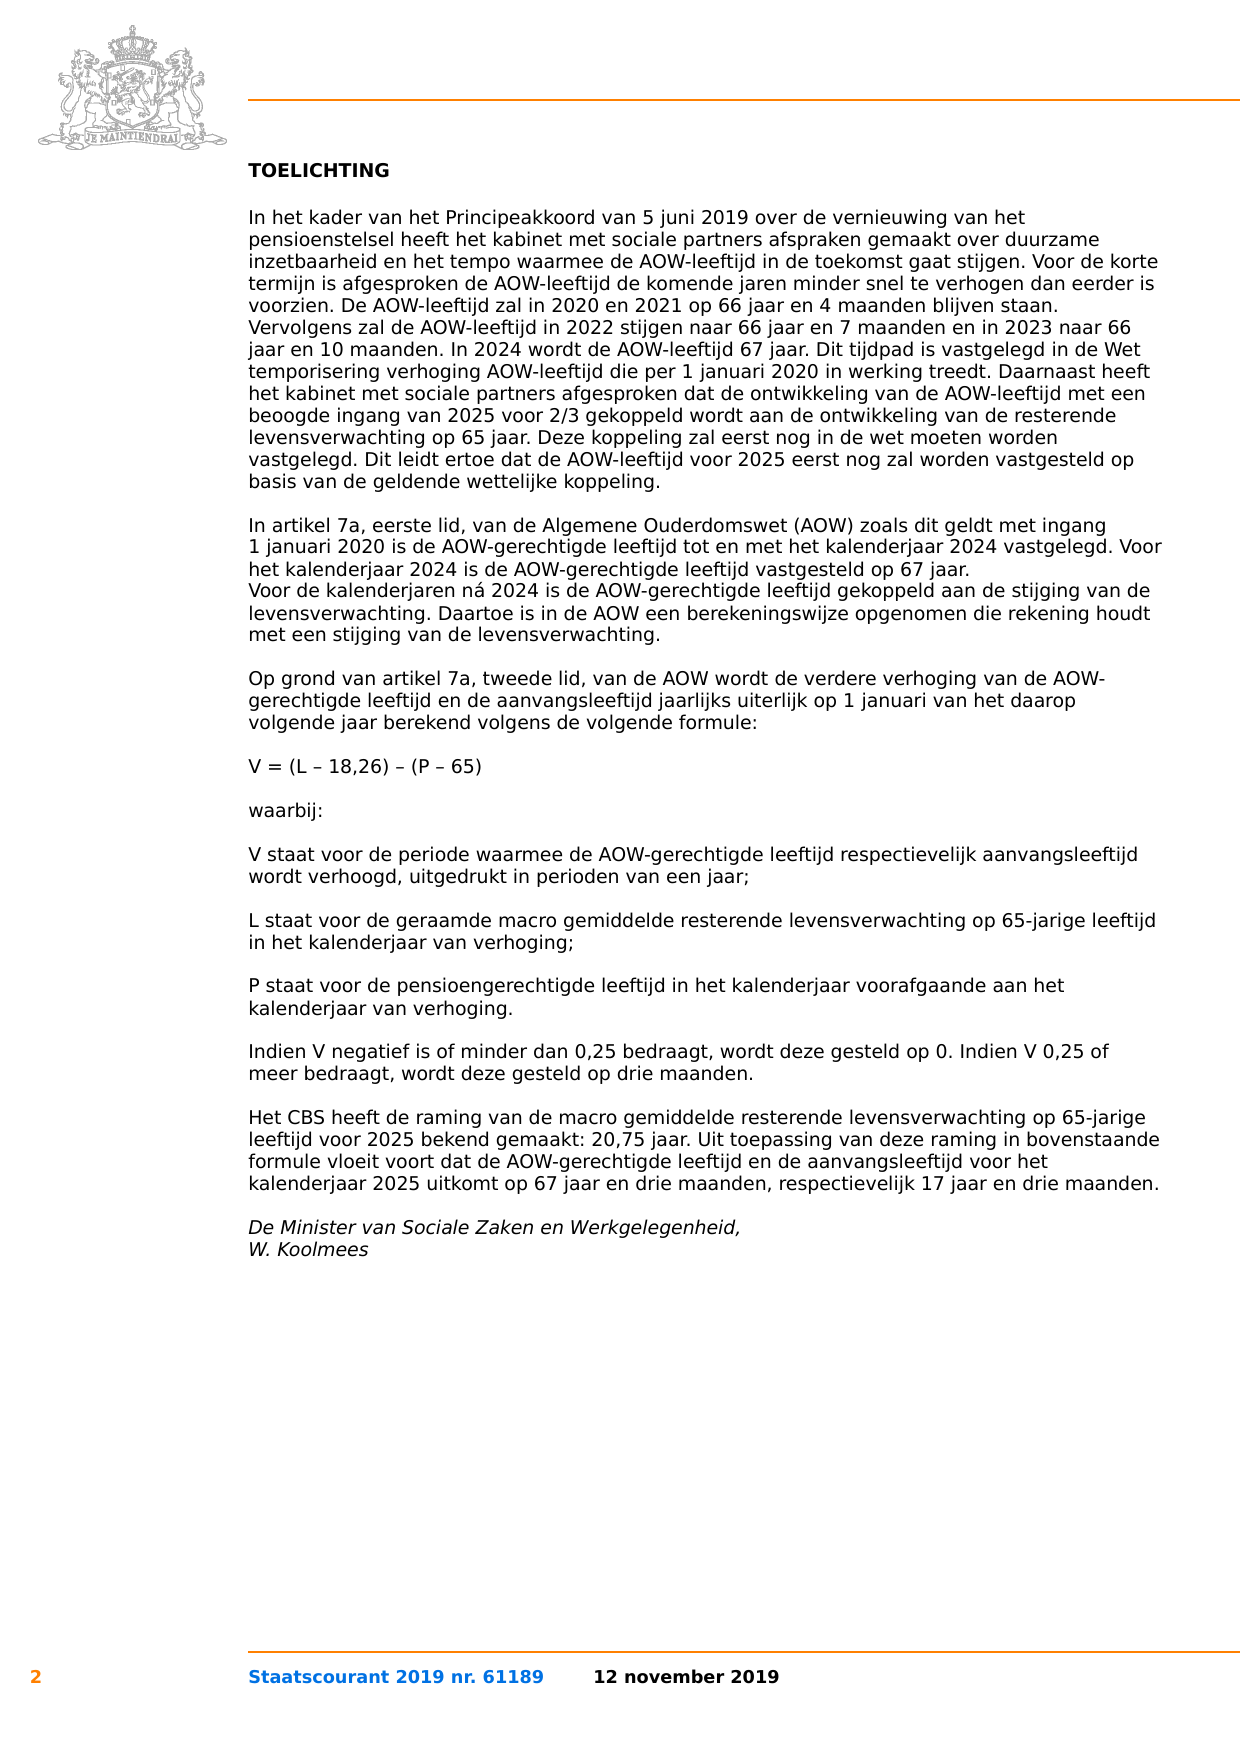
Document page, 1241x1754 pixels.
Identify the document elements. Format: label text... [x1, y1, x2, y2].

text De Minister van Sociale Zaken en Werkgelegenheid, W. Koolmees [248, 1217, 1163, 1261]
text In het kader van het Principeakkoord van 5 juni 2019 over de vernieuwing van het pensioenstelsel heeft het kabinet met sociale partners afspraken gemaakt over duurzame inzetbaarheid en het tempo waarmee de AOW-leeftijd in de toekomst gaat stijgen. Voor de korte termijn is afgesproken de AOW-leeftijd de komende jaren minder snel te verhogen dan eerder is voorzien. De AOW-leeftijd zal in 2020 en 2021 op 66 jaar en 4 maanden blijven staan. Vervolgens zal de AOW-leeftijd in 2022 stijgen naar 66 jaar en 7 maanden en in 2023 naar 66 jaar en 10 maanden. In 2024 wordt de AOW-leeftijd 67 jaar. Dit tijdpad is vastgelegd in de Wet temporisering verhoging AOW-leeftijd die per 1 januari 2020 in werking treedt. Daarnaast heeft het kabinet met sociale partners afgesproken dat de ontwikkeling van de AOW-leeftijd met een beoogde ingang van 2025 voor 2/3 gekoppeld wordt aan de ontwikkeling van de resterende levensverwachting op 65 jaar. Deze koppeling zal eerst nog in de wet moeten worden vastgelegd. Dit leidt ertoe dat de AOW-leeftijd voor 2025 eerst nog zal worden vastgesteld op basis van de geldende wettelijke koppeling. [248, 207, 1163, 493]
text waarbij: [248, 800, 1163, 822]
picture [38, 25, 227, 150]
text Op grond van artikel 7a, tweede lid, van de AOW wordt de verdere verhoging van de AOW-gerechtigde leeftijd en de aanvangsleeftijd jaarlijks uiterlijk op 1 januari van het daarop volgende jaar berekend volgens de volgende formule: [248, 668, 1163, 734]
text Het CBS heeft de raming van de macro gemiddelde resterende levensverwachting op 65-jarige leeftijd voor 2025 bekend gemaakt: 20,75 jaar. Uit toepassing van deze raming in bovenstaande formule vloeit voort dat de AOW-gerechtigde leeftijd en de aanvangsleeftijd voor het kalenderjaar 2025 uitkomt op 67 jaar en drie maanden, respectievelijk 17 jaar en drie maanden. [248, 1107, 1163, 1195]
text L staat voor de geraamde macro gemiddelde resterende levensverwachting op 65-jarige leeftijd in het kalenderjaar van verhoging; [248, 909, 1163, 953]
text P staat voor de pensioengerechtigde leeftijd in het kalenderjaar voorafgaande aan het kalenderjaar van verhoging. [248, 975, 1163, 1019]
text Indien V negatief is of minder dan 0,25 bedraagt, wordt deze gesteld op 0. Indien V 0,25 of meer bedraagt, wordt deze gesteld op drie maanden. [248, 1041, 1163, 1085]
subtitle TOELICHTING [248, 160, 1163, 182]
text V = (L – 18,26) – (P – 65) [248, 756, 1163, 778]
text Voor de kalenderjaren ná 2024 is de AOW-gerechtigde leeftijd gekoppeld aan de stijging van de levensverwachting. Daartoe is in de AOW een berekeningswijze opgenomen die rekening houdt met een stijging van de levensverwachting. [248, 580, 1163, 646]
text In artikel 7a, eerste lid, van de Algemene Ouderdomswet (AOW) zoals dit geldt met ingang 1 januari 2020 is de AOW-gerechtigde leeftijd tot en met het kalenderjaar 2024 vastgelegd. Voor het kalenderjaar 2024 is de AOW-gerechtigde leeftijd vastgesteld op 67 jaar. [248, 514, 1163, 580]
text V staat voor de periode waarmee de AOW-gerechtigde leeftijd respectievelijk aanvangsleeftijd wordt verhoogd, uitgedrukt in perioden van een jaar; [248, 844, 1163, 888]
